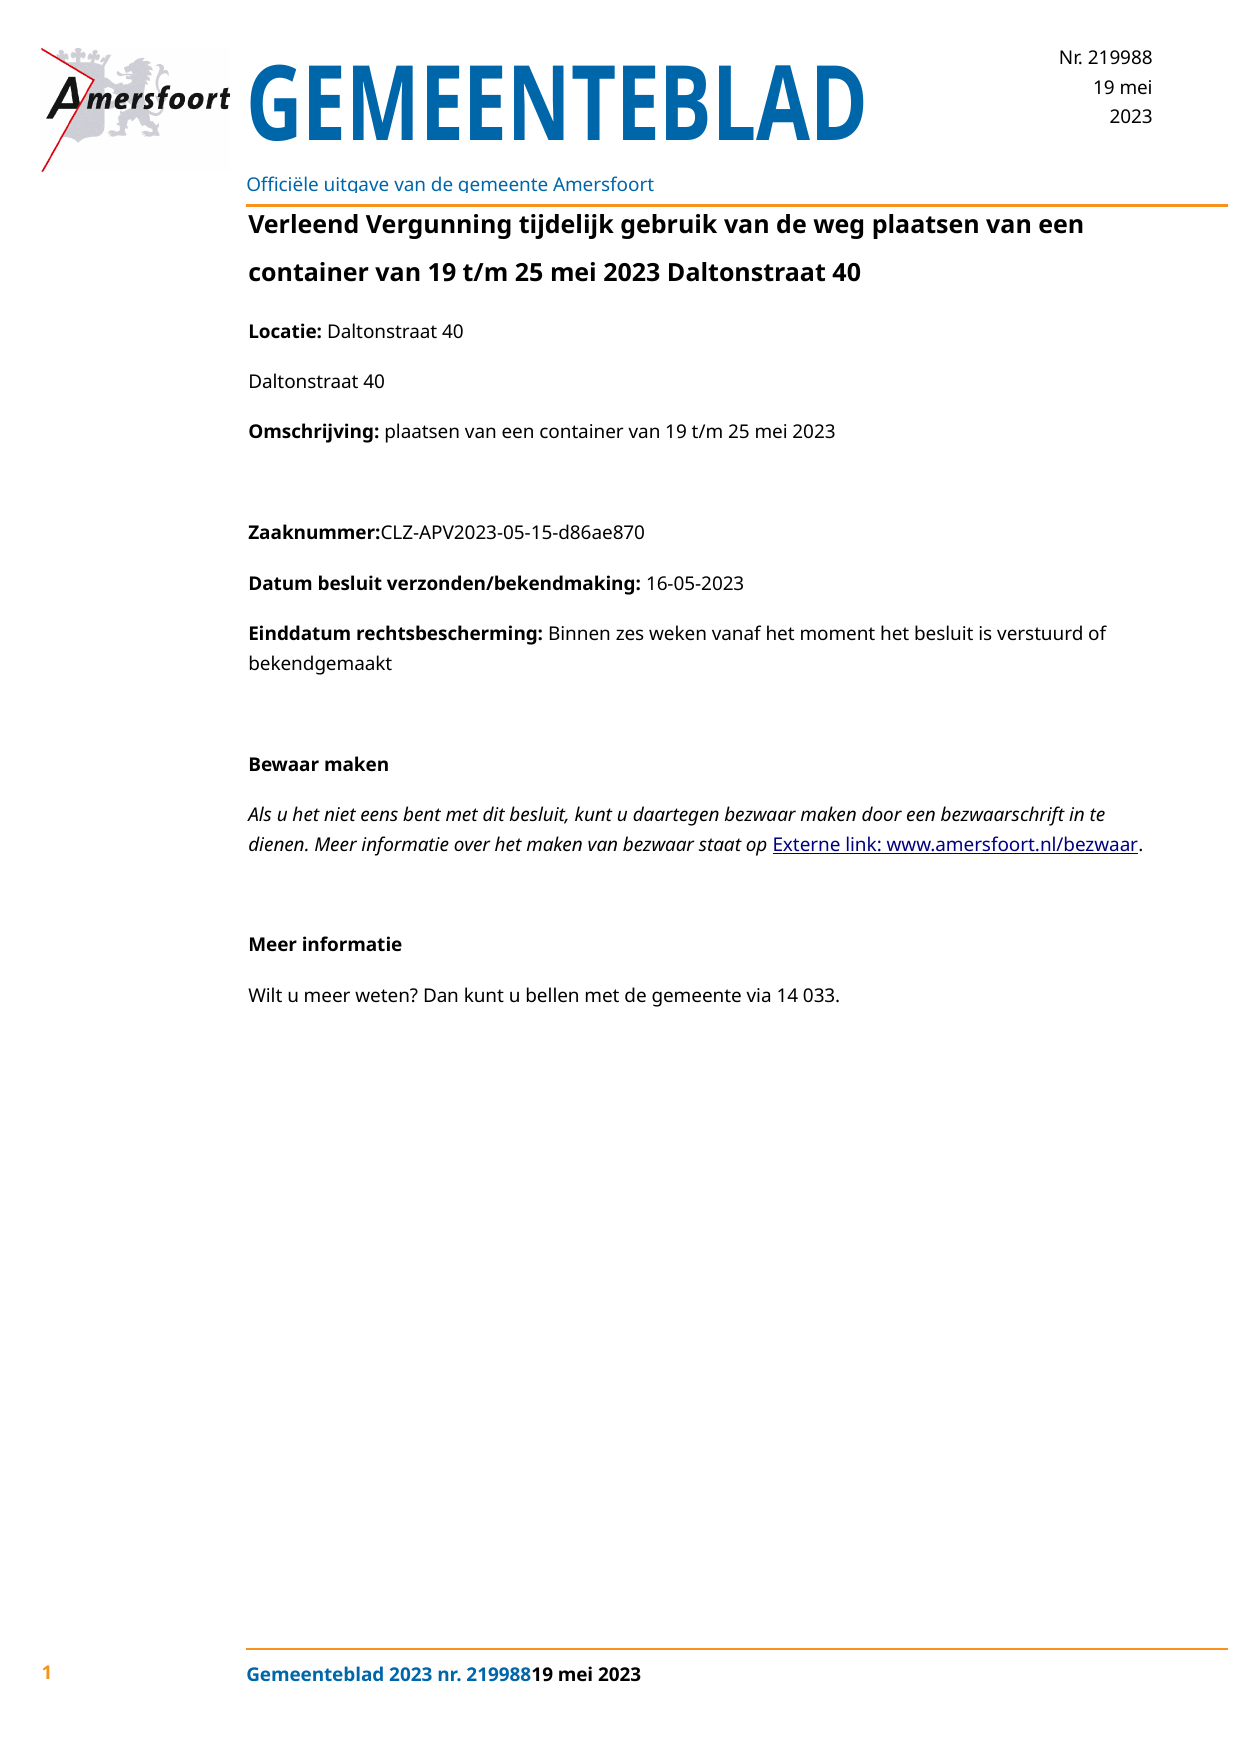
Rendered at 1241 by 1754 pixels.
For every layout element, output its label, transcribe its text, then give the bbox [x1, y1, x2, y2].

text Bewaar maken [248, 751, 1152, 777]
text Als u het niet eens bent met dit besluit, kunt u daartegen bezwaar maken door een bezwaarschrift in te dienen. Meer informatie over het maken van bezwaar staat op Externe link: www.amersfoort.nl/bezwaar. [248, 801, 1152, 857]
text Wilt u meer weten? Dan kunt u bellen met de gemeente via 14 033. [248, 982, 1152, 1008]
text Daltonstraat 40 [248, 368, 1152, 394]
text Verleend Vergunning tijdelijk gebruik van de weg plaatsen van een container van 19 t/m 25 mei 2023 Daltonstraat 40 [248, 207, 1152, 288]
text Locatie: Daltonstraat 40 [248, 318, 1152, 344]
text Zaaknummer:CLZ-APV2023-05-15-d86ae870 [248, 519, 1152, 545]
text Meer informatie [248, 932, 1152, 957]
picture [41, 47, 231, 172]
text Einddatum rechtsbescherming: Binnen zes weken vanaf het moment het besluit is verstuurd of bekendgemaakt [248, 620, 1152, 676]
text Datum besluit verzonden/bekendmaking: 16-05-2023 [248, 570, 1152, 596]
text Omschrijving: plaatsen van een container van 19 t/m 25 mei 2023 [248, 419, 1152, 444]
